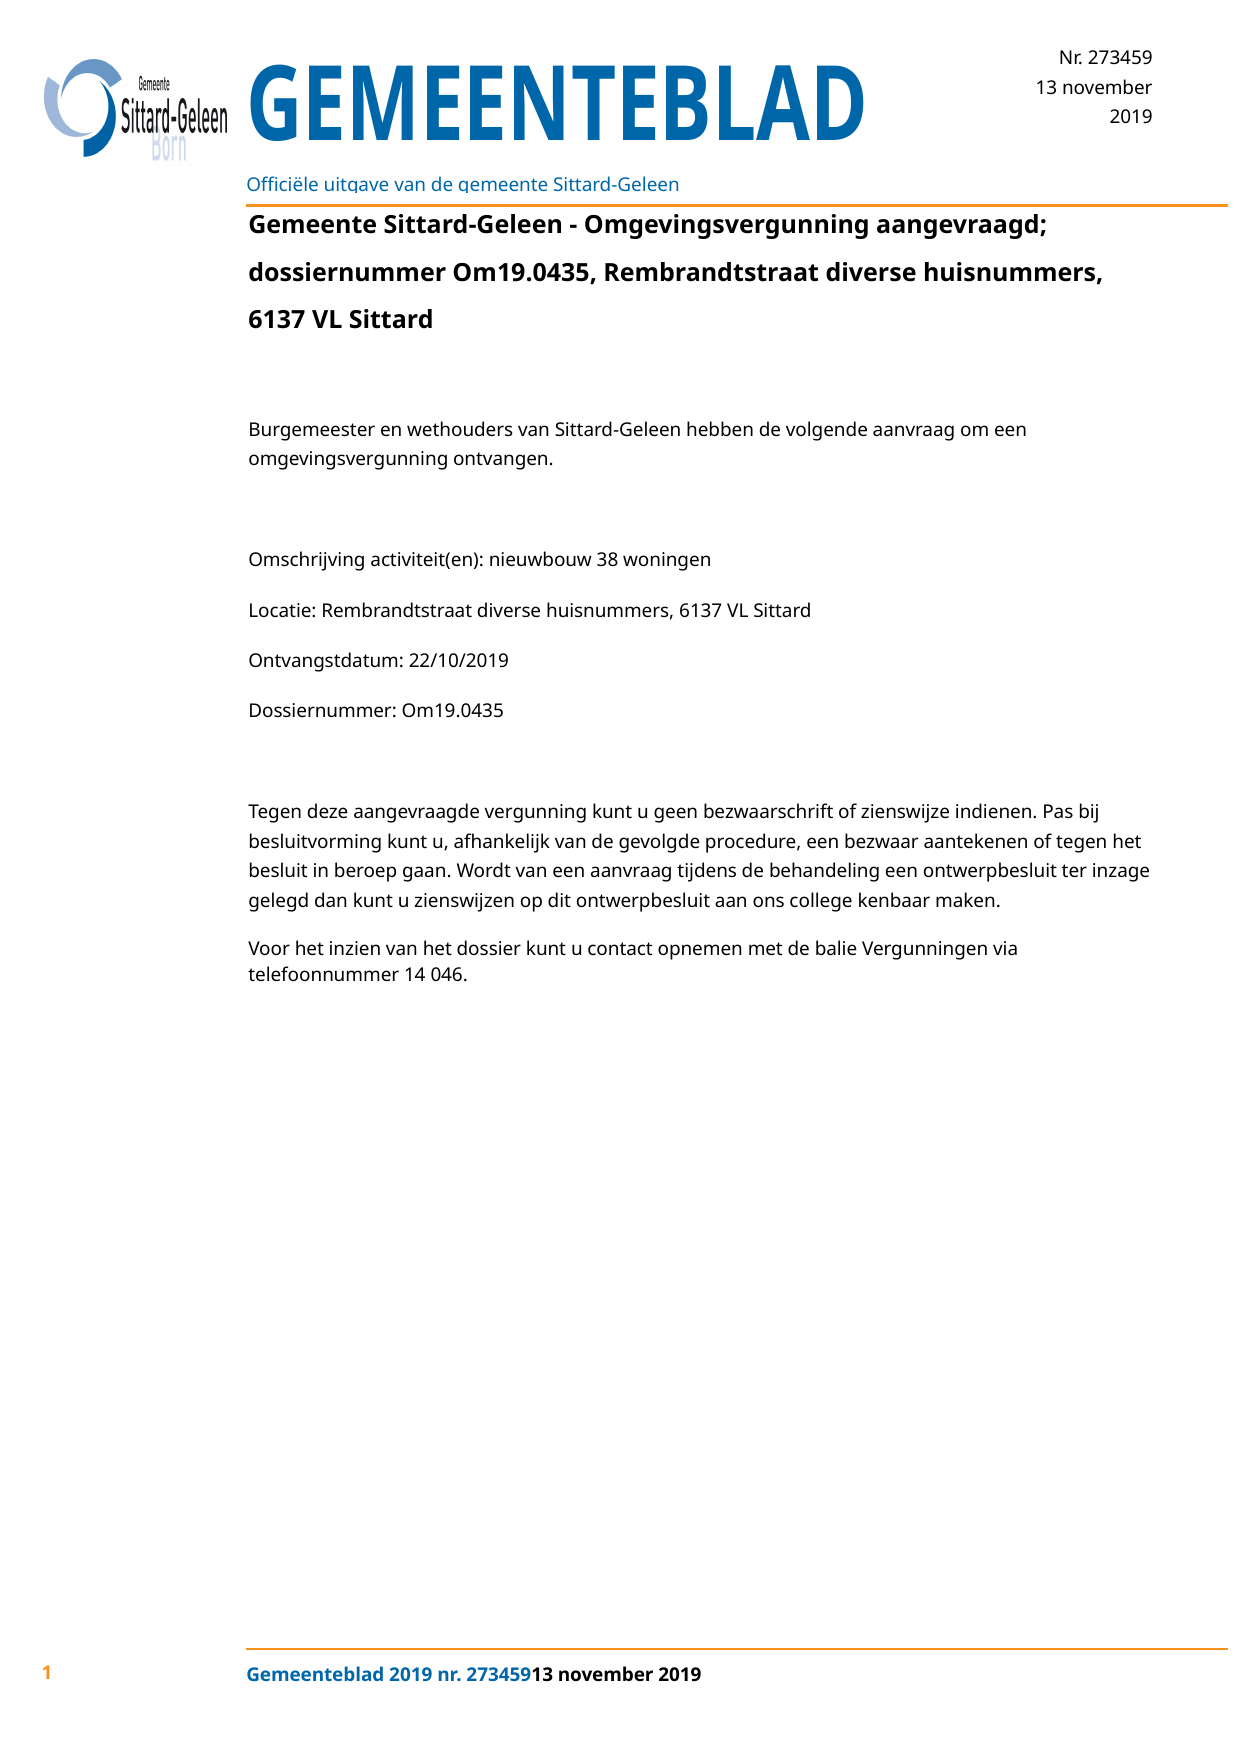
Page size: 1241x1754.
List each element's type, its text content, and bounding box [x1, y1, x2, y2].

picture [41, 47, 231, 172]
text Tegen deze aangevraagde vergunning kunt u geen bezwaarschrift of zienswijze indienen. Pas bij besluitvorming kunt u, afhankelijk van de gevolgde procedure, een bezwaar aantekenen of tegen het besluit in beroep gaan. Wordt van een aanvraag tijdens de behandeling een ontwerpbesluit ter inzage gelegd dan kunt u zienswijzen op dit ontwerpbesluit aan ons college kenbaar maken. [248, 798, 1152, 913]
text Locatie: Rembrandtstraat diverse huisnummers, 6137 VL Sittard [248, 597, 1152, 622]
text Gemeente Sittard-Geleen - Omgevingsvergunning aangevraagd; dossiernummer Om19.0435, Rembrandtstraat diverse huisnummers, 6137 VL Sittard [248, 207, 1152, 336]
text Omschrijving activiteit(en): nieuwbouw 38 woningen [248, 546, 1152, 572]
text Ontvangstdatum: 22/10/2019 [248, 647, 1152, 673]
text Burgemeester en wethouders van Sittard-Geleen hebben de volgende aanvraag om een omgevingsvergunning ontvangen. [248, 416, 1152, 471]
text Dossiernummer: Om19.0435 [248, 698, 1152, 723]
text Voor het inzien van het dossier kunt u contact opnemen met de balie Vergunningen via telefoonnummer 14 046. [248, 935, 1152, 986]
